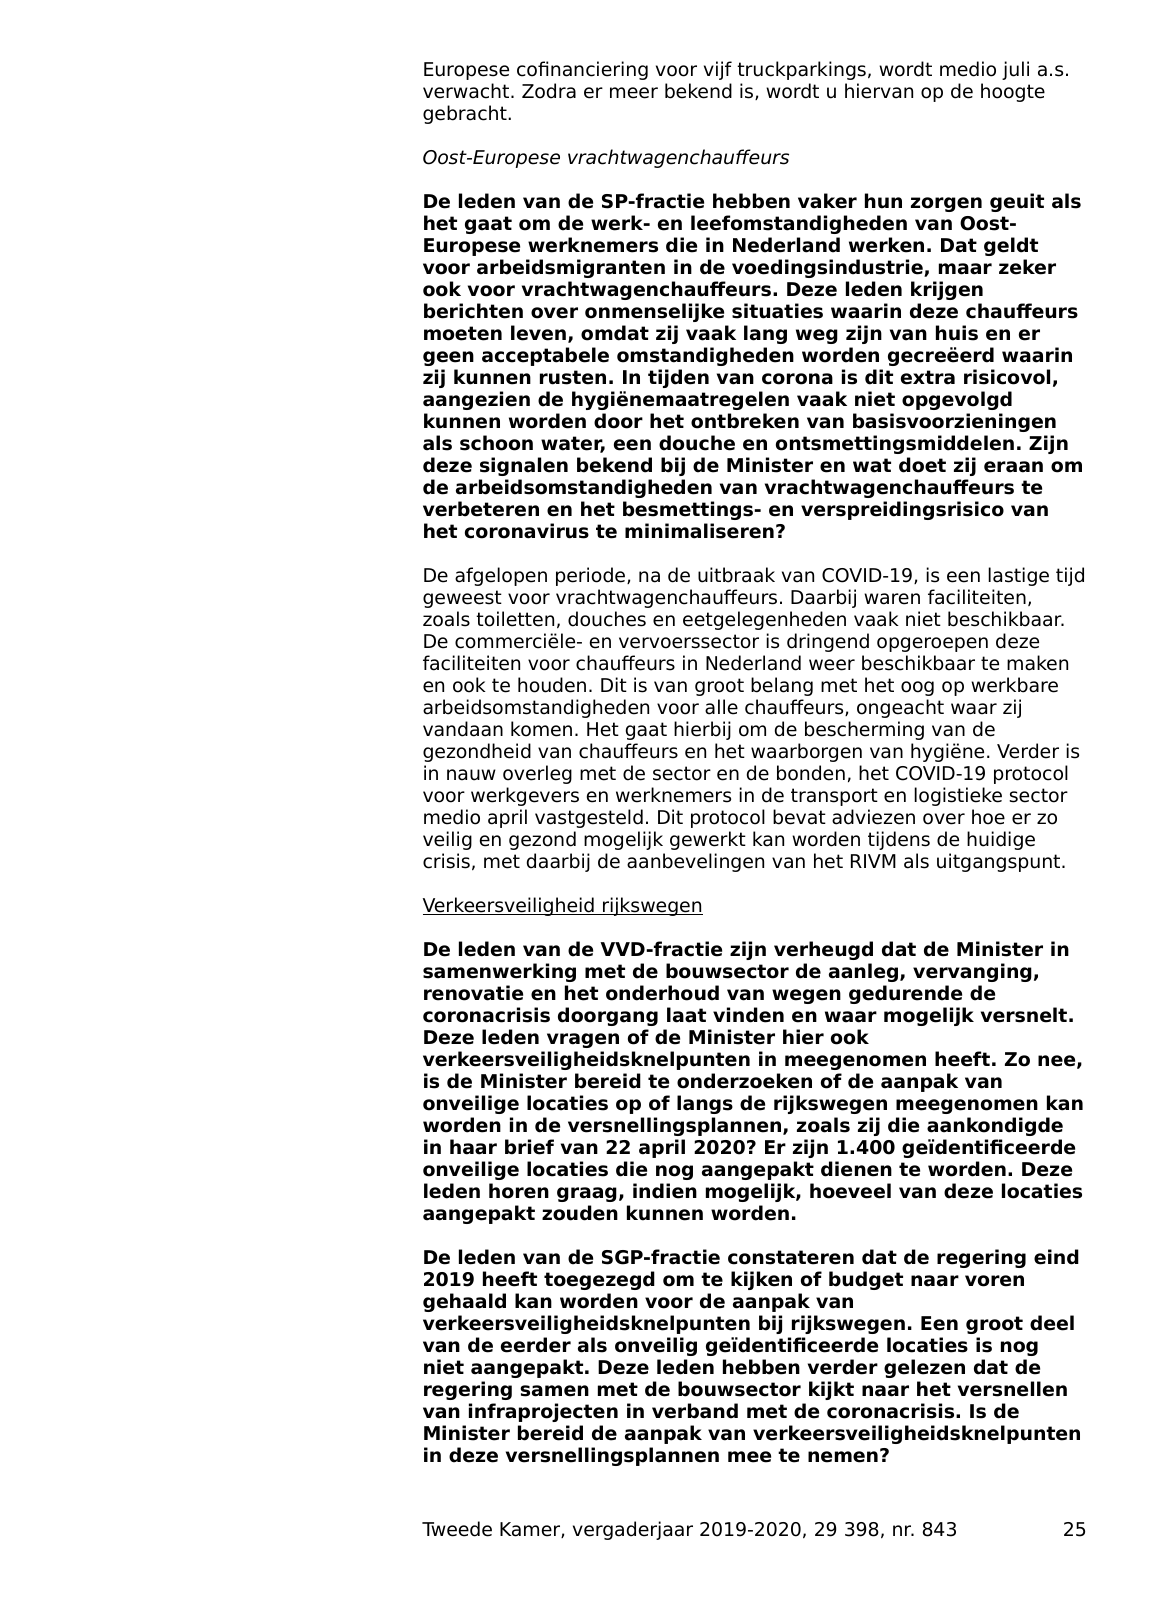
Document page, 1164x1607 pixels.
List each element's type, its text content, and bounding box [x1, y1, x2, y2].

subtitle Oost-Europese vrachtwagenchauffeurs [422, 147, 1087, 169]
text Europese cofinanciering voor vijf truckparkings, wordt medio juli a.s. verwacht. Zodra er meer bekend is, wordt u hiervan op de hoogte gebracht. [422, 59, 1087, 125]
text De afgelopen periode, na de uitbraak van COVID-19, is een lastige tijd geweest voor vrachtwagenchauffeurs. Daarbij waren faciliteiten, zoals toiletten, douches en eetgelegenheden vaak niet beschikbaar. De commerciële- en vervoerssector is dringend opgeroepen deze faciliteiten voor chauffeurs in Nederland weer beschikbaar te maken en ook te houden. Dit is van groot belang met het oog op werkbare arbeidsomstandigheden voor alle chauffeurs, ongeacht waar zij vandaan komen. Het gaat hierbij om de bescherming van de gezondheid van chauffeurs en het waarborgen van hygiëne. Verder is in nauw overleg met de sector en de bonden, het COVID-19 protocol voor werkgevers en werknemers in de transport en logistieke sector medio april vastgesteld. Dit protocol bevat adviezen over hoe er zo veilig en gezond mogelijk gewerkt kan worden tijdens de huidige crisis, met daarbij de aanbevelingen van het RIVM als uitgangspunt. [422, 565, 1087, 873]
text De leden van de VVD-fractie zijn verheugd dat de Minister in samenwerking met de bouwsector de aanleg, vervanging, renovatie en het onderhoud van wegen gedurende de coronacrisis doorgang laat vinden en waar mogelijk versnelt. Deze leden vragen of de Minister hier ook verkeersveiligheidsknelpunten in meegenomen heeft. Zo nee, is de Minister bereid te onderzoeken of de aanpak van onveilige locaties op of langs de rijkswegen meegenomen kan worden in de versnellingsplannen, zoals zij die aankondigde in haar brief van 22 april 2020? Er zijn 1.400 geïdentificeerde onveilige locaties die nog aangepakt dienen te worden. Deze leden horen graag, indien mogelijk, hoeveel van deze locaties aangepakt zouden kunnen worden. [422, 939, 1087, 1225]
text De leden van de SP-fractie hebben vaker hun zorgen geuit als het gaat om de werk- en leefomstandigheden van Oost-Europese werknemers die in Nederland werken. Dat geldt voor arbeidsmigranten in de voedingsindustrie, maar zeker ook voor vrachtwagenchauffeurs. Deze leden krijgen berichten over onmenselijke situaties waarin deze chauffeurs moeten leven, omdat zij vaak lang weg zijn van huis en er geen acceptabele omstandigheden worden gecreëerd waarin zij kunnen rusten. In tijden van corona is dit extra risicovol, aangezien de hygiënemaatregelen vaak niet opgevolgd kunnen worden door het ontbreken van basisvoorzieningen als schoon water, een douche en ontsmettingsmiddelen. Zijn deze signalen bekend bij de Minister en wat doet zij eraan om de arbeidsomstandigheden van vrachtwagenchauffeurs te verbeteren en het besmettings- en verspreidingsrisico van het coronavirus te minimaliseren? [422, 191, 1087, 543]
subtitle Verkeersveiligheid rijkswegen [422, 895, 1087, 917]
text De leden van de SGP-fractie constateren dat de regering eind 2019 heeft toegezegd om te kijken of budget naar voren gehaald kan worden voor de aanpak van verkeersveiligheidsknelpunten bij rijkswegen. Een groot deel van de eerder als onveilig geïdentificeerde locaties is nog niet aangepakt. Deze leden hebben verder gelezen dat de regering samen met de bouwsector kijkt naar het versnellen van infraprojecten in verband met de coronacrisis. Is de Minister bereid de aanpak van verkeersveiligheidsknelpunten in deze versnellingsplannen mee te nemen? [422, 1247, 1087, 1467]
